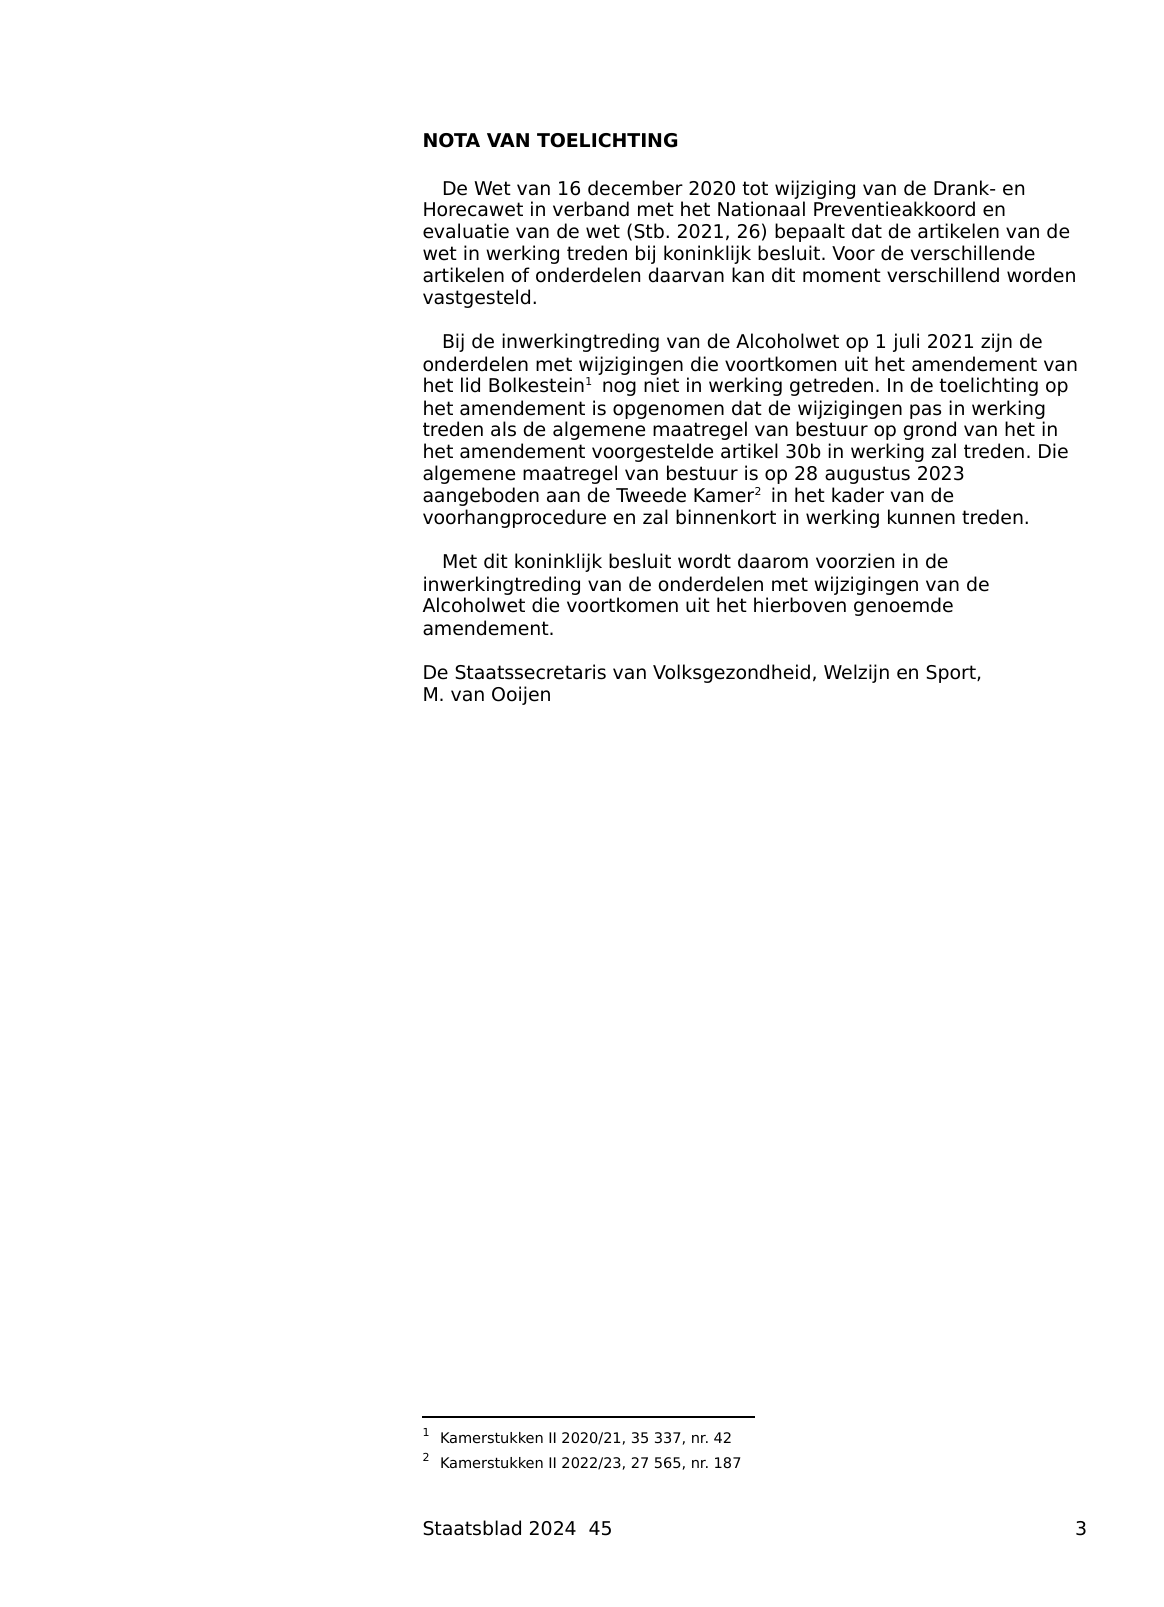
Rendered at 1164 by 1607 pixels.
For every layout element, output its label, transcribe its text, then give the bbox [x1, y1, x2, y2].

text Kamerstukken II 2022/23, 27 565, nr. 187 [422, 1451, 1087, 1473]
text De Staatssecretaris van Volksgezondheid, Welzijn en Sport, M. van Ooijen [422, 662, 1087, 706]
text Met dit koninklijk besluit wordt daarom voorzien in de inwerkingtreding van de onderdelen met wijzigingen van de Alcoholwet die voortkomen uit het hierboven genoemde amendement. [422, 551, 1087, 639]
text De Wet van 16 december 2020 tot wijziging van de Drank- en Horecawet in verband met het Nationaal Preventieakkoord en evaluatie van de wet (Stb. 2021, 26) bepaalt dat de artikelen van de wet in werking treden bij koninklijk besluit. Voor de verschillende artikelen of onderdelen daarvan kan dit moment verschillend worden vastgesteld. [422, 177, 1087, 309]
text Bij de inwerkingtreding van de Alcoholwet op 1 juli 2021 zijn de onderdelen met wijzigingen die voortkomen uit het amendement van het lid Bolkestein nog niet in werking getreden. In de toelichting op het amendement is opgenomen dat de wijzigingen pas in werking treden als de algemene maatregel van bestuur op grond van het in het amendement voorgestelde artikel 30b in werking zal treden. Die algemene maatregel van bestuur is op 28 augustus 2023 aangeboden aan de Tweede Kamer in het kader van de voorhangprocedure en zal binnenkort in werking kunnen treden. [422, 331, 1087, 529]
text Kamerstukken II 2020/21, 35 337, nr. 42 [422, 1426, 1087, 1448]
subtitle NOTA VAN TOELICHTING [422, 130, 1087, 152]
